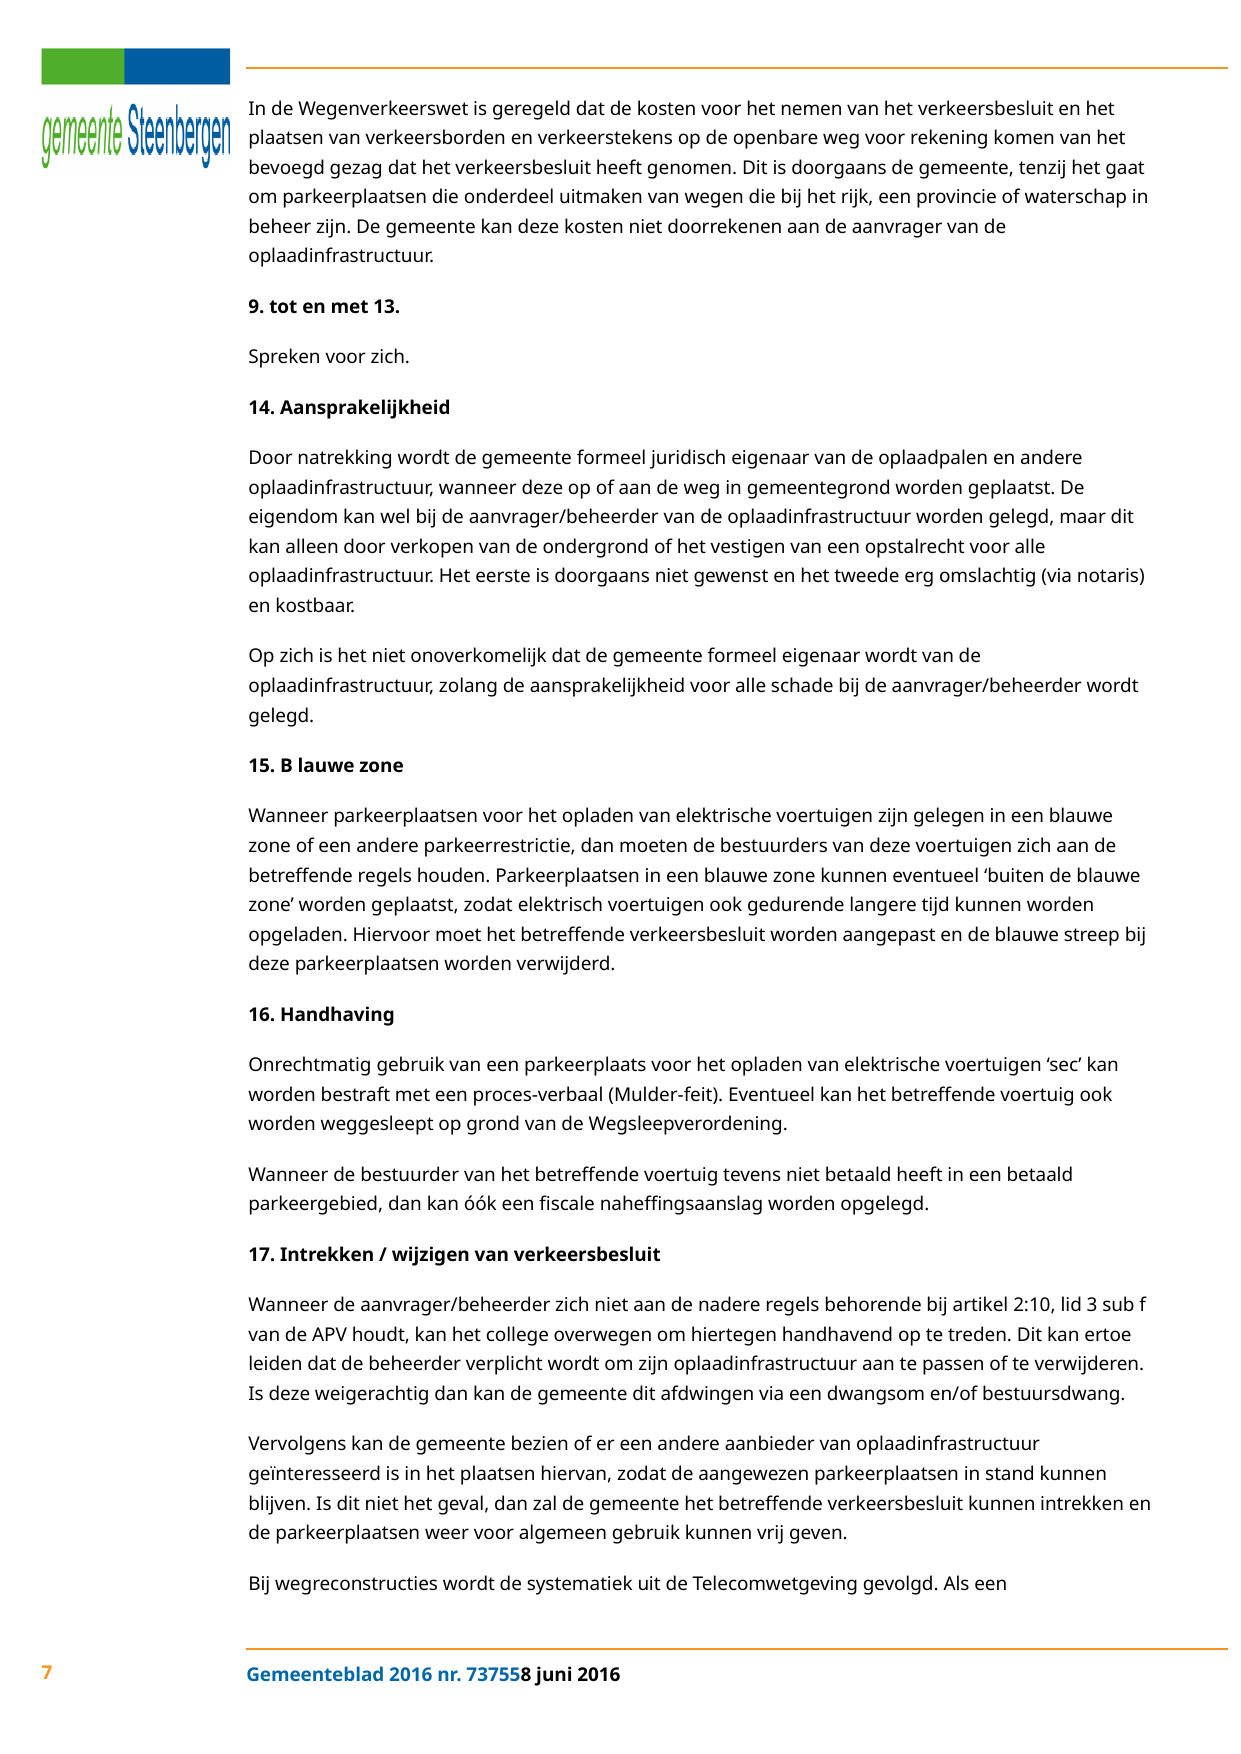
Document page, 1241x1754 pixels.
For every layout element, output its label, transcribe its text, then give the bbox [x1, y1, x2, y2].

text 14. Aansprakelijkheid [248, 394, 1152, 420]
picture [41, 47, 231, 172]
text Wanneer de bestuurder van het betreffende voertuig tevens niet betaald heeft in een betaald parkeergebied, dan kan óók een fiscale naheffingsaanslag worden opgelegd. [248, 1161, 1152, 1216]
text Bij wegreconstructies wordt de systematiek uit de Telecomwetgeving gevolgd. Als een [248, 1570, 1152, 1596]
text 15. B lauwe zone [248, 752, 1152, 778]
text 9. tot en met 13. [248, 293, 1152, 319]
text Vervolgens kan de gemeente bezien of er een andere aanbieder van oplaadinfrastructuur geïnteresseerd is in het plaatsen hiervan, zodat de aangewezen parkeerplaatsen in stand kunnen blijven. Is dit niet het geval, dan zal de gemeente het betreffende verkeersbesluit kunnen intrekken en de parkeerplaatsen weer voor algemeen gebruik kunnen vrij geven. [248, 1431, 1152, 1545]
text Wanneer parkeerplaatsen voor het opladen van elektrische voertuigen zijn gelegen in een blauwe zone of een andere parkeerrestrictie, dan moeten de bestuurders van deze voertuigen zich aan de betreffende regels houden. Parkeerplaatsen in een blauwe zone kunnen eventueel ‘buiten de blauwe zone’ worden geplaatst, zodat elektrisch voertuigen ook gedurende langere tijd kunnen worden opgeladen. Hiervoor moet het betreffende verkeersbesluit worden aangepast en de blauwe streep bij deze parkeerplaatsen worden verwijderd. [248, 803, 1152, 976]
text In de Wegenverkeerswet is geregeld dat de kosten voor het nemen van het verkeersbesluit en het plaatsen van verkeersborden en verkeerstekens op de openbare weg voor rekening komen van het bevoegd gezag dat het verkeersbesluit heeft genomen. Dit is doorgaans de gemeente, tenzij het gaat om parkeerplaatsen die onderdeel uitmaken van wegen die bij het rijk, een provincie of waterschap in beheer zijn. De gemeente kan deze kosten niet doorrekenen aan de aanvrager van de oplaadinfrastructuur. [248, 95, 1152, 268]
text Wanneer de aanvrager/beheerder zich niet aan de nadere regels behorende bij artikel 2:10, lid 3 sub f van de APV houdt, kan het college overwegen om hiertegen handhavend op te treden. Dit kan ertoe leiden dat de beheerder verplicht wordt om zijn oplaadinfrastructuur aan te passen of te verwijderen. Is deze weigerachtig dan kan de gemeente dit afdwingen via een dwangsom en/of bestuursdwang. [248, 1291, 1152, 1406]
text 16. Handhaving [248, 1001, 1152, 1027]
text Onrechtmatig gebruik van een parkeerplaats voor het opladen van elektrische voertuigen ‘sec’ kan worden bestraft met een proces-verbaal (Mulder-feit). Eventueel kan het betreffende voertuig ook worden weggesleept op grond van de Wegsleepverordening. [248, 1051, 1152, 1136]
text Op zich is het niet onoverkomelijk dat de gemeente formeel eigenaar wordt van de oplaadinfrastructuur, zolang de aansprakelijkheid voor alle schade bij de aanvrager/beheerder wordt gelegd. [248, 643, 1152, 728]
text Spreken voor zich. [248, 343, 1152, 369]
text Door natrekking wordt de gemeente formeel juridisch eigenaar van de oplaadpalen en andere oplaadinfrastructuur, wanneer deze op of aan de weg in gemeentegrond worden geplaatst. De eigendom kan wel bij de aanvrager/beheerder van de oplaadinfrastructuur worden gelegd, maar dit kan alleen door verkopen van de ondergrond of het vestigen van een opstalrecht voor alle oplaadinfrastructuur. Het eerste is doorgaans niet gewenst en het tweede erg omslachtig (via notaris) en kostbaar. [248, 444, 1152, 618]
text 17. Intrekken / wijzigen van verkeersbesluit [248, 1241, 1152, 1267]
